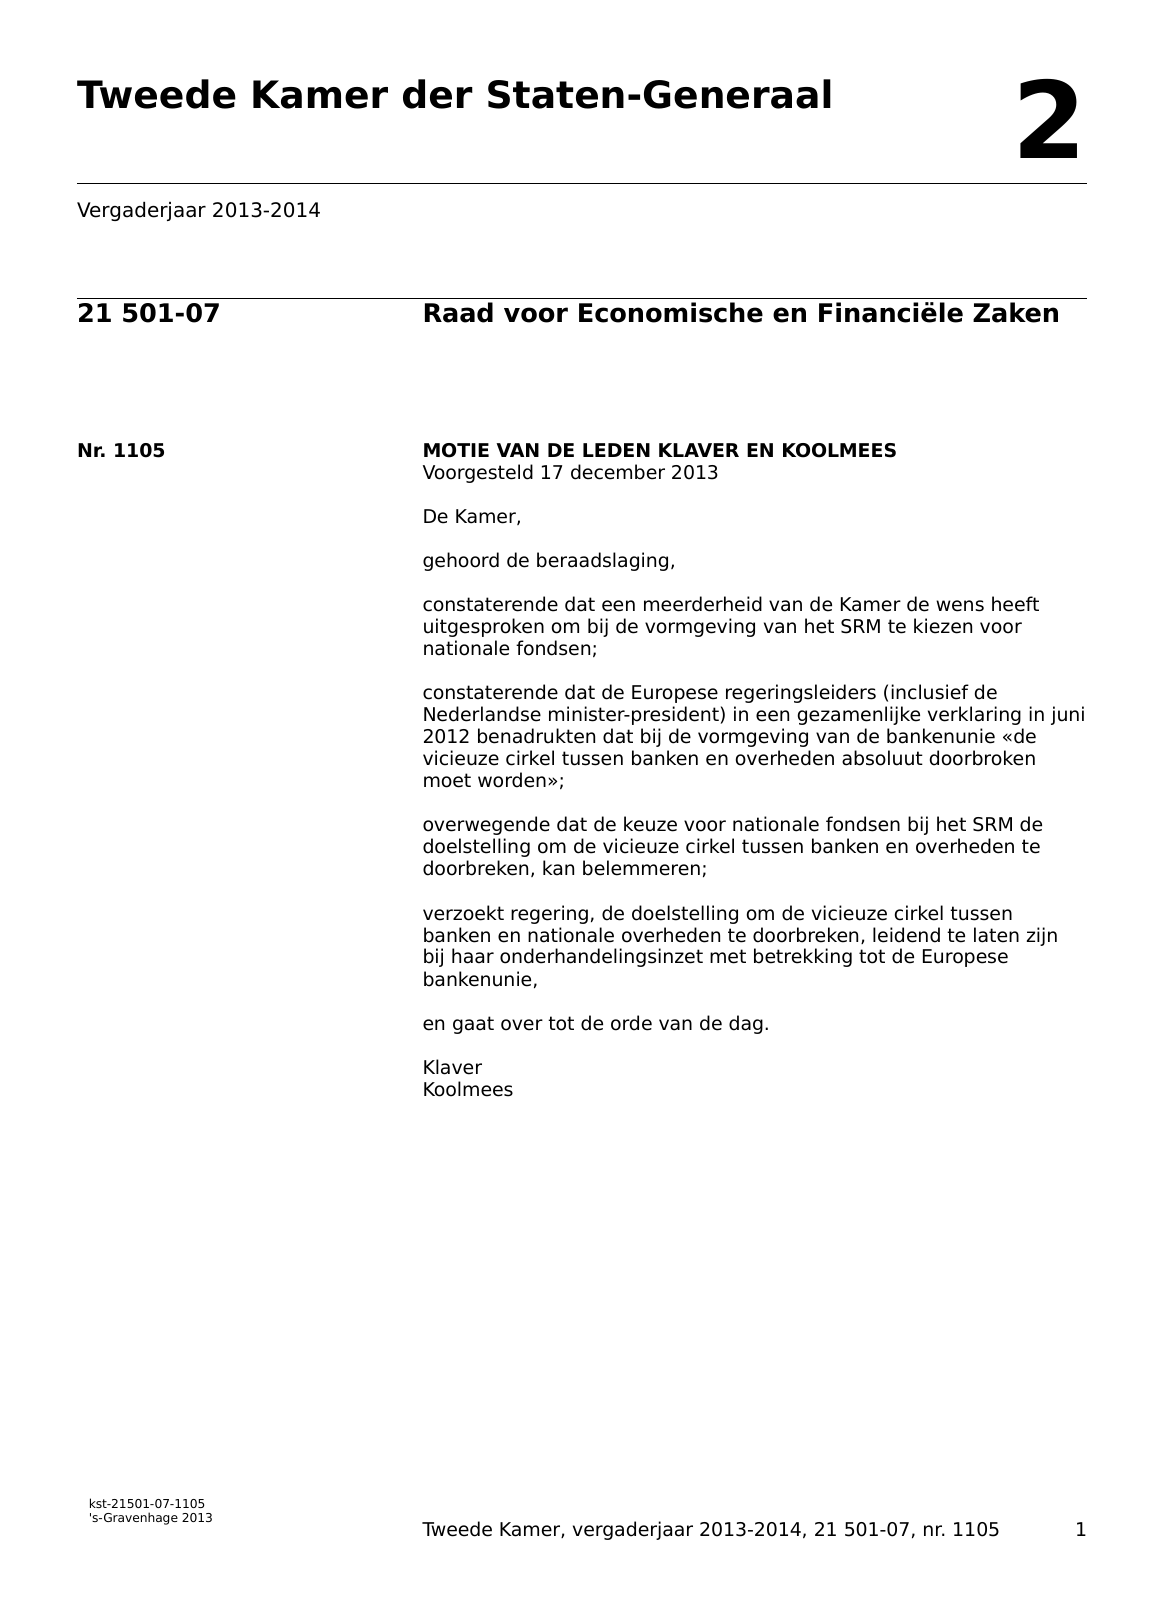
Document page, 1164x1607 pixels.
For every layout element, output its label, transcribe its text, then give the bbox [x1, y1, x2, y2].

text De Kamer, [422, 506, 1087, 528]
table_header Tweede Kamer der Staten-Generaal [77, 59, 886, 183]
subtitle Nr. 1105 MOTIE VAN DE LEDEN KLAVER EN KOOLMEES [77, 440, 1087, 462]
text en gaat over tot de orde van de dag. [422, 1013, 1087, 1034]
text constaterende dat een meerderheid van de Kamer de wens heeft uitgesproken om bij de vormgeving van het SRM te kiezen voor nationale fondsen; [422, 594, 1087, 660]
text gehoord de beraadslaging, [422, 550, 1087, 572]
text kst-21501-07-1105 [88, 1497, 323, 1511]
table_cell Vergaderjaar 2013-2014 [77, 184, 1087, 298]
subtitle 21 501-07 Raad voor Economische en Financiële Zaken [77, 299, 1087, 329]
text Voorgesteld 17 december 2013 [422, 462, 1087, 484]
text overwegende dat de keuze voor nationale fondsen bij het SRM de doelstelling om de vicieuze cirkel tussen banken en overheden te doorbreken, kan belemmeren; [422, 814, 1087, 880]
text Koolmees [422, 1079, 1087, 1101]
text Klaver [422, 1057, 1087, 1079]
text verzoekt regering, de doelstelling om de vicieuze cirkel tussen banken en nationale overheden te doorbreken, leidend te laten zijn bij haar onderhandelingsinzet met betrekking tot de Europese bankenunie, [422, 902, 1087, 990]
text 's-Gravenhage 2013 [88, 1511, 323, 1525]
text constaterende dat de Europese regeringsleiders (inclusief de Nederlandse minister-president) in een gezamenlijke verklaring in juni 2012 benadrukten dat bij de vormgeving van de bankenunie «de vicieuze cirkel tussen banken en overheden absoluut doorbroken moet worden»; [422, 682, 1087, 792]
table_header 2 [886, 59, 1087, 183]
